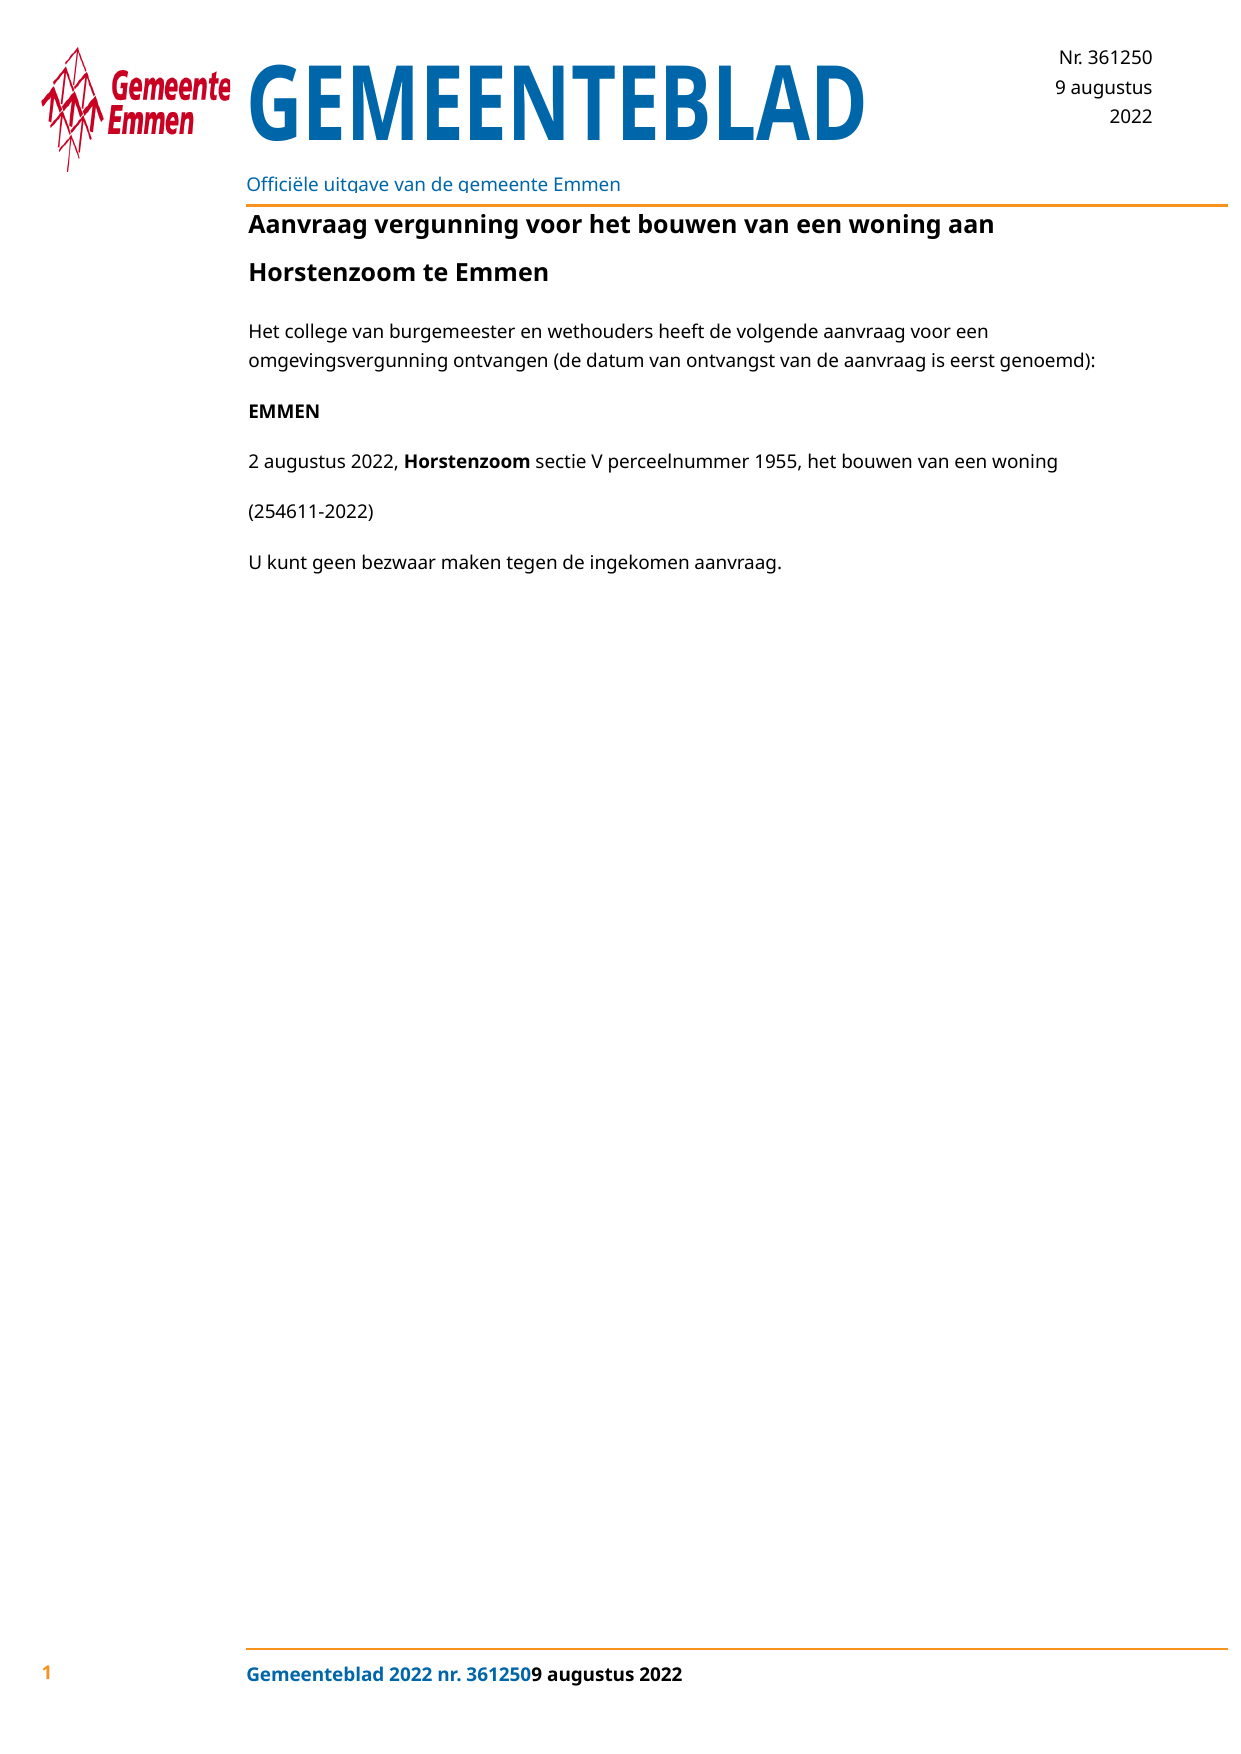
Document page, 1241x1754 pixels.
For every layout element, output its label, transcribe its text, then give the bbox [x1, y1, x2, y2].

text 2 augustus 2022, Horstenzoom sectie V perceelnummer 1955, het bouwen van een woning [248, 448, 1152, 474]
text U kunt geen bezwaar maken tegen de ingekomen aanvraag. [248, 549, 1152, 575]
text EMMEN [248, 398, 1152, 424]
text Het college van burgemeester en wethouders heeft de volgende aanvraag voor een omgevingsvergunning ontvangen (de datum van ontvangst van de aanvraag is eerst genoemd): [248, 318, 1152, 373]
picture [41, 47, 231, 172]
text (254611-2022) [248, 499, 1152, 524]
text Aanvraag vergunning voor het bouwen van een woning aan Horstenzoom te Emmen [248, 207, 1152, 288]
